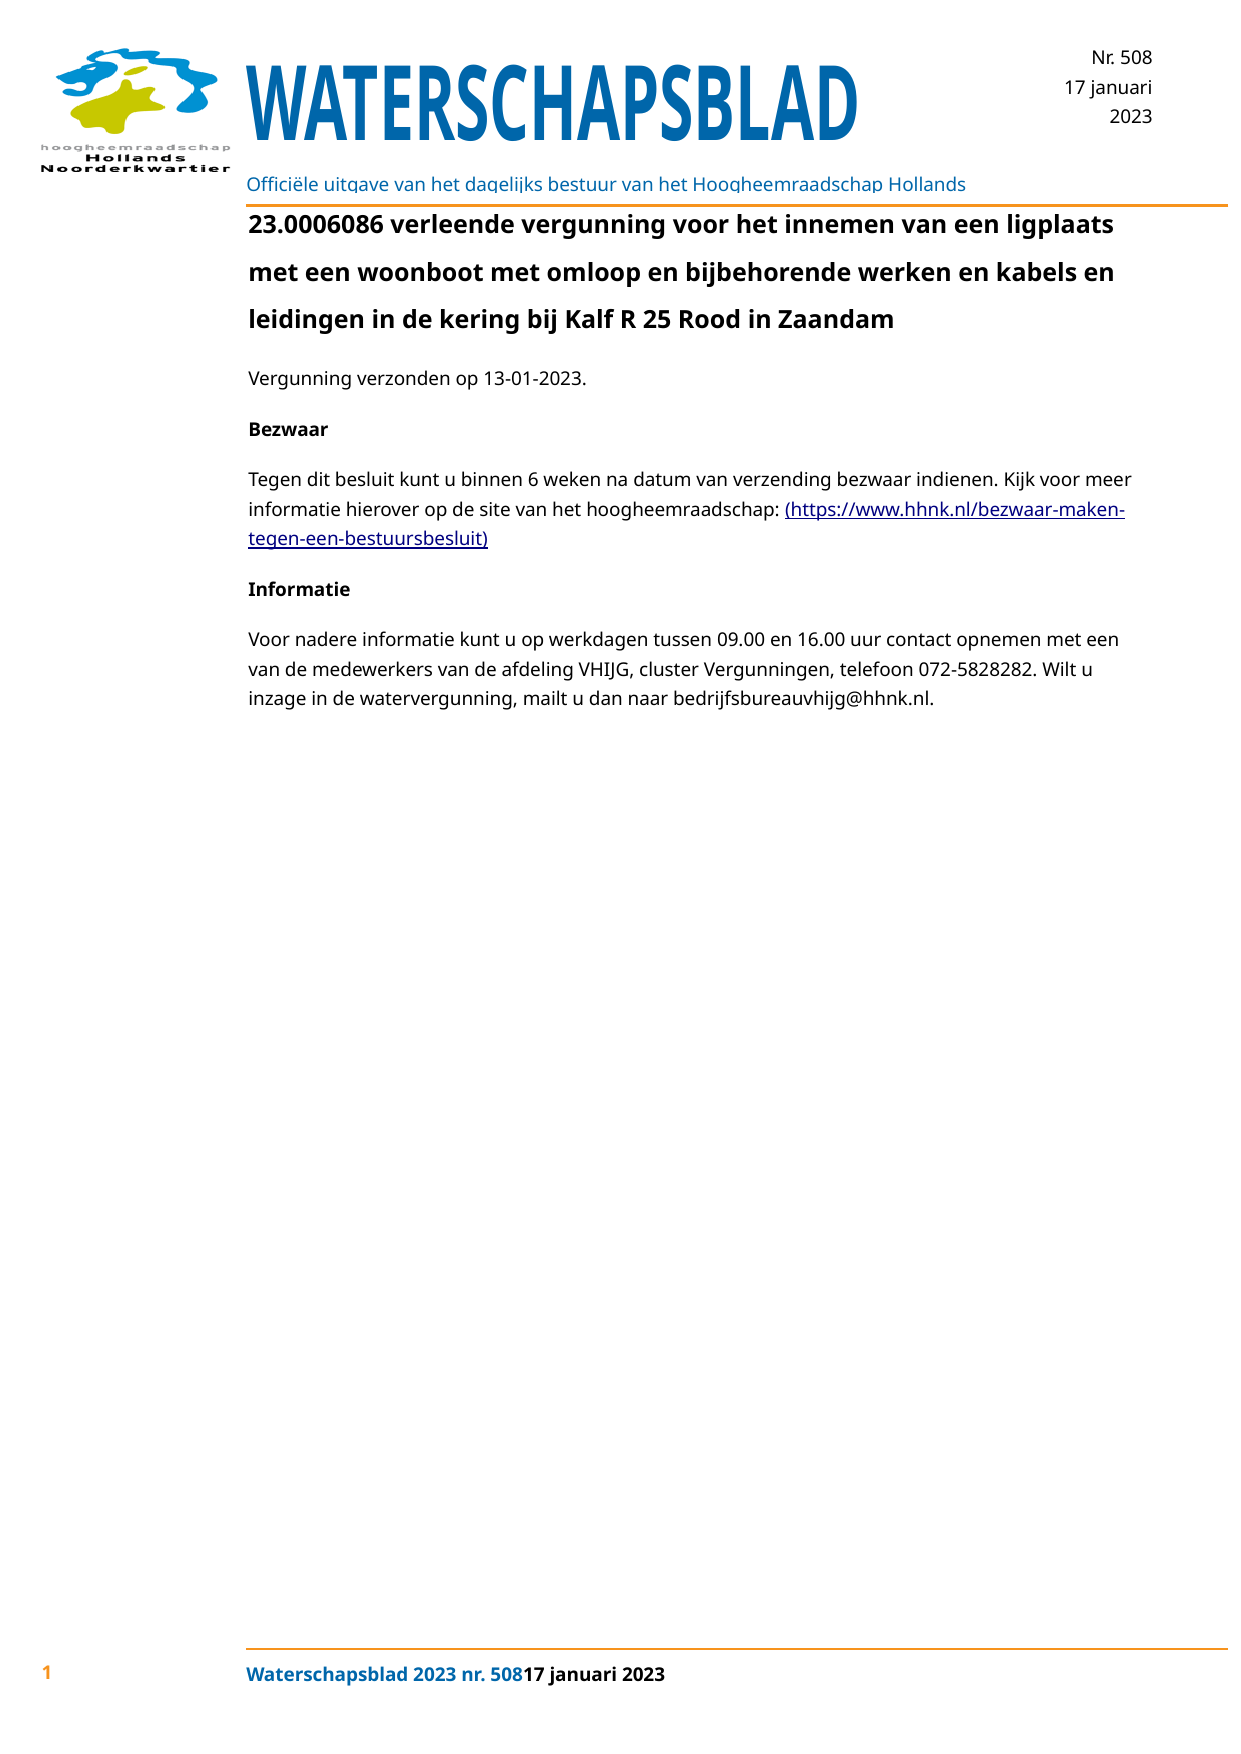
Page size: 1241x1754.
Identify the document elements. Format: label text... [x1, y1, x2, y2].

text Informatie [248, 576, 1152, 602]
picture [41, 47, 231, 172]
text Voor nadere informatie kunt u op werkdagen tussen 09.00 en 16.00 uur contact opnemen met een van de medewerkers van de afdeling VHIJG, cluster Vergunningen, telefoon 072-5828282. Wilt u inzage in de watervergunning, mailt u dan naar bedrijfsbureauvhijg@hhnk.nl. [248, 626, 1152, 711]
text Vergunning verzonden op 13-01-2023. [248, 366, 1152, 391]
text Tegen dit besluit kunt u binnen 6 weken na datum van verzending bezwaar indienen. Kijk voor meer informatie hierover op de site van het hoogheemraadschap: (https://www.hhnk.nl/bezwaar-maken-tegen-een-bestuursbesluit) [248, 466, 1152, 551]
text Bezwaar [248, 416, 1152, 442]
text 23.0006086 verleende vergunning voor het innemen van een ligplaats met een woonboot met omloop en bijbehorende werken en kabels en leidingen in de kering bij Kalf R 25 Rood in Zaandam [248, 207, 1152, 336]
